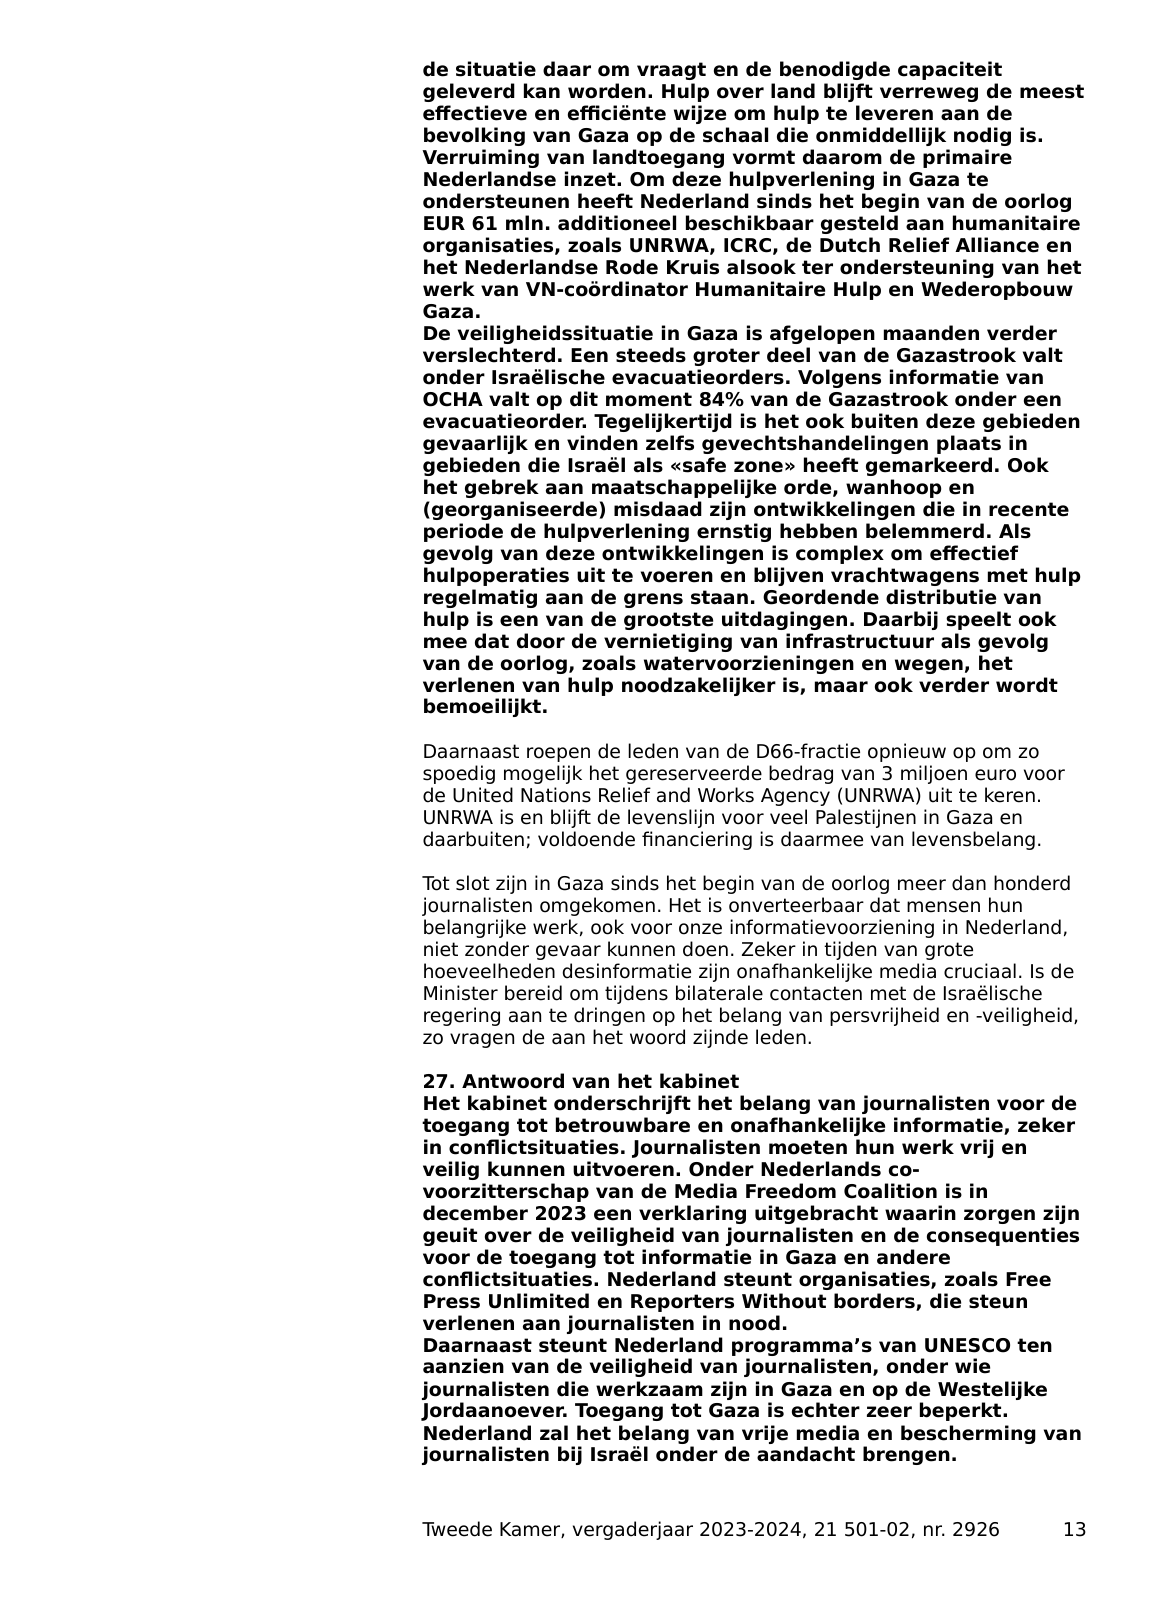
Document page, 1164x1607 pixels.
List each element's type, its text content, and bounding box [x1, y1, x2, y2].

text de situatie daar om vraagt en de benodigde capaciteit geleverd kan worden. Hulp over land blijft verreweg de meest effectieve en efficiënte wijze om hulp te leveren aan de bevolking van Gaza op de schaal die onmiddellijk nodig is. Verruiming van landtoegang vormt daarom de primaire Nederlandse inzet. Om deze hulpverlening in Gaza te ondersteunen heeft Nederland sinds het begin van de oorlog EUR 61 mln. additioneel beschikbaar gesteld aan humanitaire organisaties, zoals UNRWA, ICRC, de Dutch Relief Alliance en het Nederlandse Rode Kruis alsook ter ondersteuning van het werk van VN-coördinator Humanitaire Hulp en Wederopbouw Gaza. [422, 59, 1087, 323]
text 27. Antwoord van het kabinet [422, 1071, 1087, 1093]
text Het kabinet onderschrijft het belang van journalisten voor de toegang tot betrouwbare en onafhankelijke informatie, zeker in conflictsituaties. Journalisten moeten hun werk vrij en veilig kunnen uitvoeren. Onder Nederlands co-voorzitterschap van de Media Freedom Coalition is in december 2023 een verklaring uitgebracht waarin zorgen zijn geuit over de veiligheid van journalisten en de consequenties voor de toegang tot informatie in Gaza en andere conflictsituaties. Nederland steunt organisaties, zoals Free Press Unlimited en Reporters Without borders, die steun verlenen aan journalisten in nood. [422, 1093, 1087, 1334]
text Daarnaast roepen de leden van de D66-fractie opnieuw op om zo spoedig mogelijk het gereserveerde bedrag van 3 miljoen euro voor de United Nations Relief and Works Agency (UNRWA) uit te keren. UNRWA is en blijft de levenslijn voor veel Palestijnen in Gaza en daarbuiten; voldoende financiering is daarmee van levensbelang. [422, 741, 1087, 851]
text De veiligheidssituatie in Gaza is afgelopen maanden verder verslechterd. Een steeds groter deel van de Gazastrook valt onder Israëlische evacuatieorders. Volgens informatie van OCHA valt op dit moment 84% van de Gazastrook onder een evacuatieorder. Tegelijkertijd is het ook buiten deze gebieden gevaarlijk en vinden zelfs gevechtshandelingen plaats in gebieden die Israël als «safe zone» heeft gemarkeerd. Ook het gebrek aan maatschappelijke orde, wanhoop en (georganiseerde) misdaad zijn ontwikkelingen die in recente periode de hulpverlening ernstig hebben belemmerd. Als gevolg van deze ontwikkelingen is complex om effectief hulpoperaties uit te voeren en blijven vrachtwagens met hulp regelmatig aan de grens staan. Geordende distributie van hulp is een van de grootste uitdagingen. Daarbij speelt ook mee dat door de vernietiging van infrastructuur als gevolg van de oorlog, zoals watervoorzieningen en wegen, het verlenen van hulp noodzakelijker is, maar ook verder wordt bemoeilijkt. [422, 323, 1087, 718]
text Tot slot zijn in Gaza sinds het begin van de oorlog meer dan honderd journalisten omgekomen. Het is onverteerbaar dat mensen hun belangrijke werk, ook voor onze informatievoorziening in Nederland, niet zonder gevaar kunnen doen. Zeker in tijden van grote hoeveelheden desinformatie zijn onafhankelijke media cruciaal. Is de Minister bereid om tijdens bilaterale contacten met de Israëlische regering aan te dringen op het belang van persvrijheid en -veiligheid, zo vragen de aan het woord zijnde leden. [422, 873, 1087, 1048]
text Daarnaast steunt Nederland programma’s van UNESCO ten aanzien van de veiligheid van journalisten, onder wie journalisten die werkzaam zijn in Gaza en op de Westelijke Jordaanoever. Toegang tot Gaza is echter zeer beperkt. Nederland zal het belang van vrije media en bescherming van journalisten bij Israël onder de aandacht brengen. [422, 1334, 1087, 1466]
